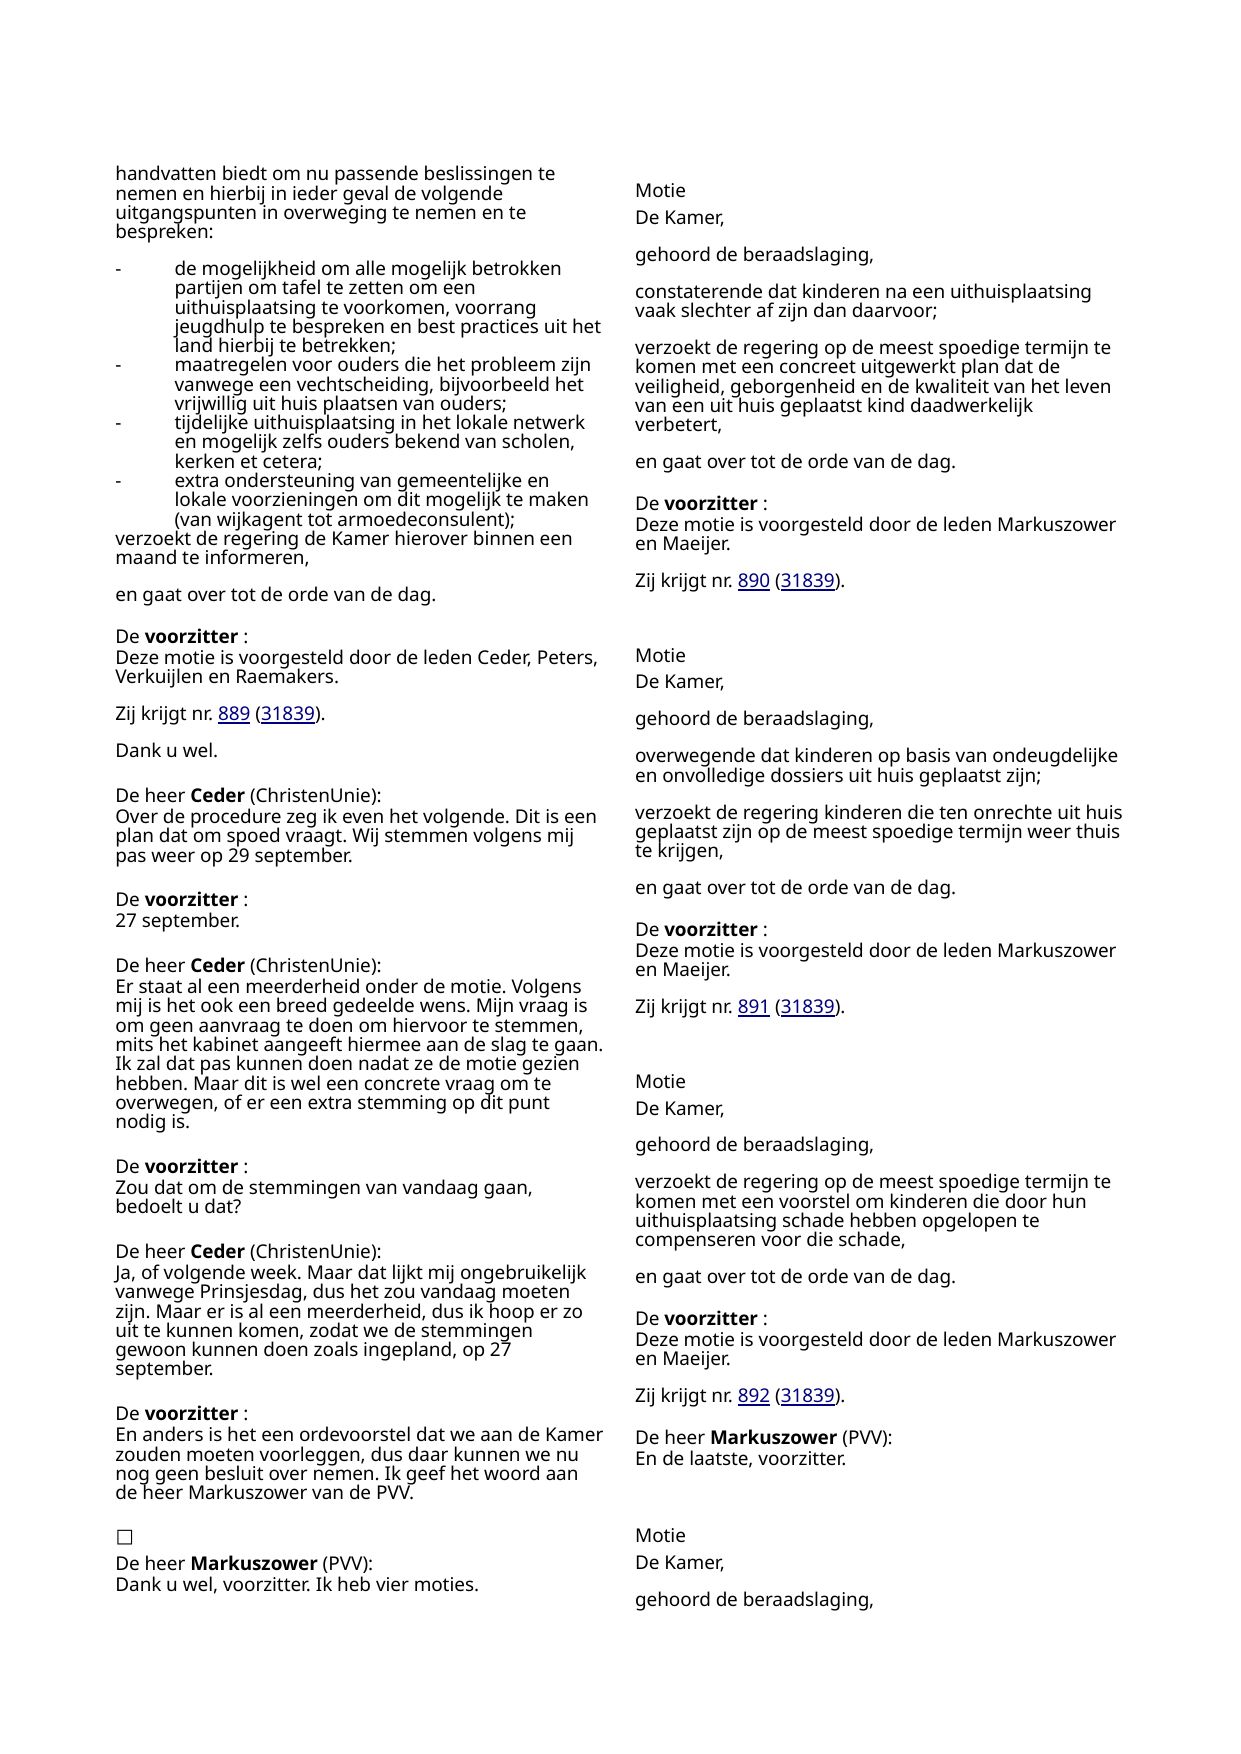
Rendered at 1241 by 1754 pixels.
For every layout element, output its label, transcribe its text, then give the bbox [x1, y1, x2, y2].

text De voorzitter : [635, 490, 1125, 516]
text De Kamer, [635, 209, 1125, 228]
text En de laatste, voorzitter. [635, 1450, 1125, 1469]
text Ja, of volgende week. Maar dat lijkt mij ongebruikelijk vanwege Prinsjesdag, dus het zou vandaag moeten zijn. Maar er is al een meerderheid, dus ik hoop er zo uit te kunnen komen, zodat we de stemmingen gewoon kunnen doen zoals ingepland, op 27 september. [115, 1264, 605, 1380]
text Motie [635, 1523, 1125, 1548]
text gehoord de beraadslaging, [635, 710, 1125, 730]
text Deze motie is voorgesteld door de leden Markuszower en Maeijer. [635, 942, 1125, 980]
text en gaat over tot de orde van de dag. [635, 1268, 1125, 1287]
text De heer Markuszower (PVV): [635, 1424, 1125, 1450]
list de mogelijkheid om alle mogelijk betrokken partijen om tafel te zetten om een uithuisplaatsing te voorkomen, voorrang jeugdhulp te bespreken en best practices uit het land hierbij te betrekken; [115, 260, 605, 356]
text Deze motie is voorgesteld door de leden Markuszower en Maeijer. [635, 1331, 1125, 1369]
text Dank u wel. [115, 742, 605, 761]
text De Kamer, [635, 1099, 1125, 1119]
text Dank u wel, voorzitter. Ik heb vier moties. [115, 1576, 605, 1595]
text ⬜ [115, 1524, 605, 1550]
text Over de procedure zeg ik even het volgende. Dit is een plan dat om spoed vraagt. Wij stemmen volgens mij pas weer op 29 september. [115, 808, 605, 866]
text De voorzitter : [115, 1401, 605, 1426]
text verzoekt de regering op de meest spoedige termijn te komen met een voorstel om kinderen die door hun uithuisplaatsing schade hebben opgelopen te compenseren voor die schade, [635, 1173, 1125, 1251]
text De heer Ceder (ChristenUnie): [115, 952, 605, 978]
text De voorzitter : [115, 1153, 605, 1179]
text en gaat over tot de orde van de dag. [635, 879, 1125, 898]
list extra ondersteuning van gemeentelijke en lokale voorzieningen om dit mogelijk te maken (van wijkagent tot armoedeconsulent); [115, 472, 605, 530]
text De heer Ceder (ChristenUnie): [115, 782, 605, 808]
text Motie [635, 177, 1125, 203]
text De voorzitter : [115, 887, 605, 912]
text Zij krijgt nr. 889 (31839). [115, 705, 605, 724]
text Deze motie is voorgesteld door de leden Markuszower en Maeijer. [635, 516, 1125, 554]
text Zij krijgt nr. 890 (31839). [635, 572, 1125, 591]
text Zij krijgt nr. 892 (31839). [635, 1387, 1125, 1406]
text gehoord de beraadslaging, [635, 246, 1125, 265]
text De voorzitter : [635, 1305, 1125, 1331]
text verzoekt de regering op de meest spoedige termijn te komen met een concreet uitgewerkt plan dat de veiligheid, geborgenheid en de kwaliteit van het leven van een uit huis geplaatst kind daadwerkelijk verbetert, [635, 339, 1125, 435]
text Er staat al een meerderheid onder de motie. Volgens mij is het ook een breed gedeelde wens. Mijn vraag is om geen aanvraag te doen om hiervoor te stemmen, mits het kabinet aangeeft hiermee aan de slag te gaan. Ik zal dat pas kunnen doen nadat ze de motie gezien hebben. Maar dit is wel een concrete vraag om te overwegen, of er een extra stemming op dit punt nodig is. [115, 978, 605, 1132]
text En anders is het een ordevoorstel dat we aan de Kamer zouden moeten voorleggen, dus daar kunnen we nu nog geen besluit over nemen. Ik geef het woord aan de heer Markuszower van de PVV. [115, 1426, 605, 1503]
text handvatten biedt om nu passende beslissingen te nemen en hierbij in ieder geval de volgende uitgangspunten in overweging te nemen en te bespreken: [115, 165, 605, 242]
text De Kamer, [635, 673, 1125, 693]
text De Kamer, [635, 1554, 1125, 1574]
text en gaat over tot de orde van de dag. [635, 453, 1125, 472]
text Motie [635, 642, 1125, 667]
text constaterende dat kinderen na een uithuisplaatsing vaak slechter af zijn dan daarvoor; [635, 283, 1125, 321]
text De heer Markuszower (PVV): [115, 1550, 605, 1576]
text Zou dat om de stemmingen van vandaag gaan, bedoelt u dat? [115, 1179, 605, 1217]
list tijdelijke uithuisplaatsing in het lokale netwerk en mogelijk zelfs ouders bekend van scholen, kerken et cetera; [115, 414, 605, 472]
text verzoekt de regering de Kamer hierover binnen een maand te informeren, [115, 530, 605, 568]
text overwegende dat kinderen op basis van ondeugdelijke en onvolledige dossiers uit huis geplaatst zijn; [635, 747, 1125, 786]
text en gaat over tot de orde van de dag. [115, 586, 605, 605]
text De voorzitter : [635, 916, 1125, 942]
text gehoord de beraadslaging, [635, 1136, 1125, 1156]
text De voorzitter : [115, 623, 605, 649]
text gehoord de beraadslaging, [635, 1591, 1125, 1611]
text 27 september. [115, 912, 605, 932]
text verzoekt de regering kinderen die ten onrechte uit huis geplaatst zijn op de meest spoedige termijn weer thuis te krijgen, [635, 804, 1125, 861]
text Zij krijgt nr. 891 (31839). [635, 998, 1125, 1017]
list maatregelen voor ouders die het probleem zijn vanwege een vechtscheiding, bijvoorbeeld het vrijwillig uit huis plaatsen van ouders; [115, 356, 605, 414]
text Motie [635, 1068, 1125, 1093]
text De heer Ceder (ChristenUnie): [115, 1238, 605, 1264]
text Deze motie is voorgesteld door de leden Ceder, Peters, Verkuijlen en Raemakers. [115, 649, 605, 687]
